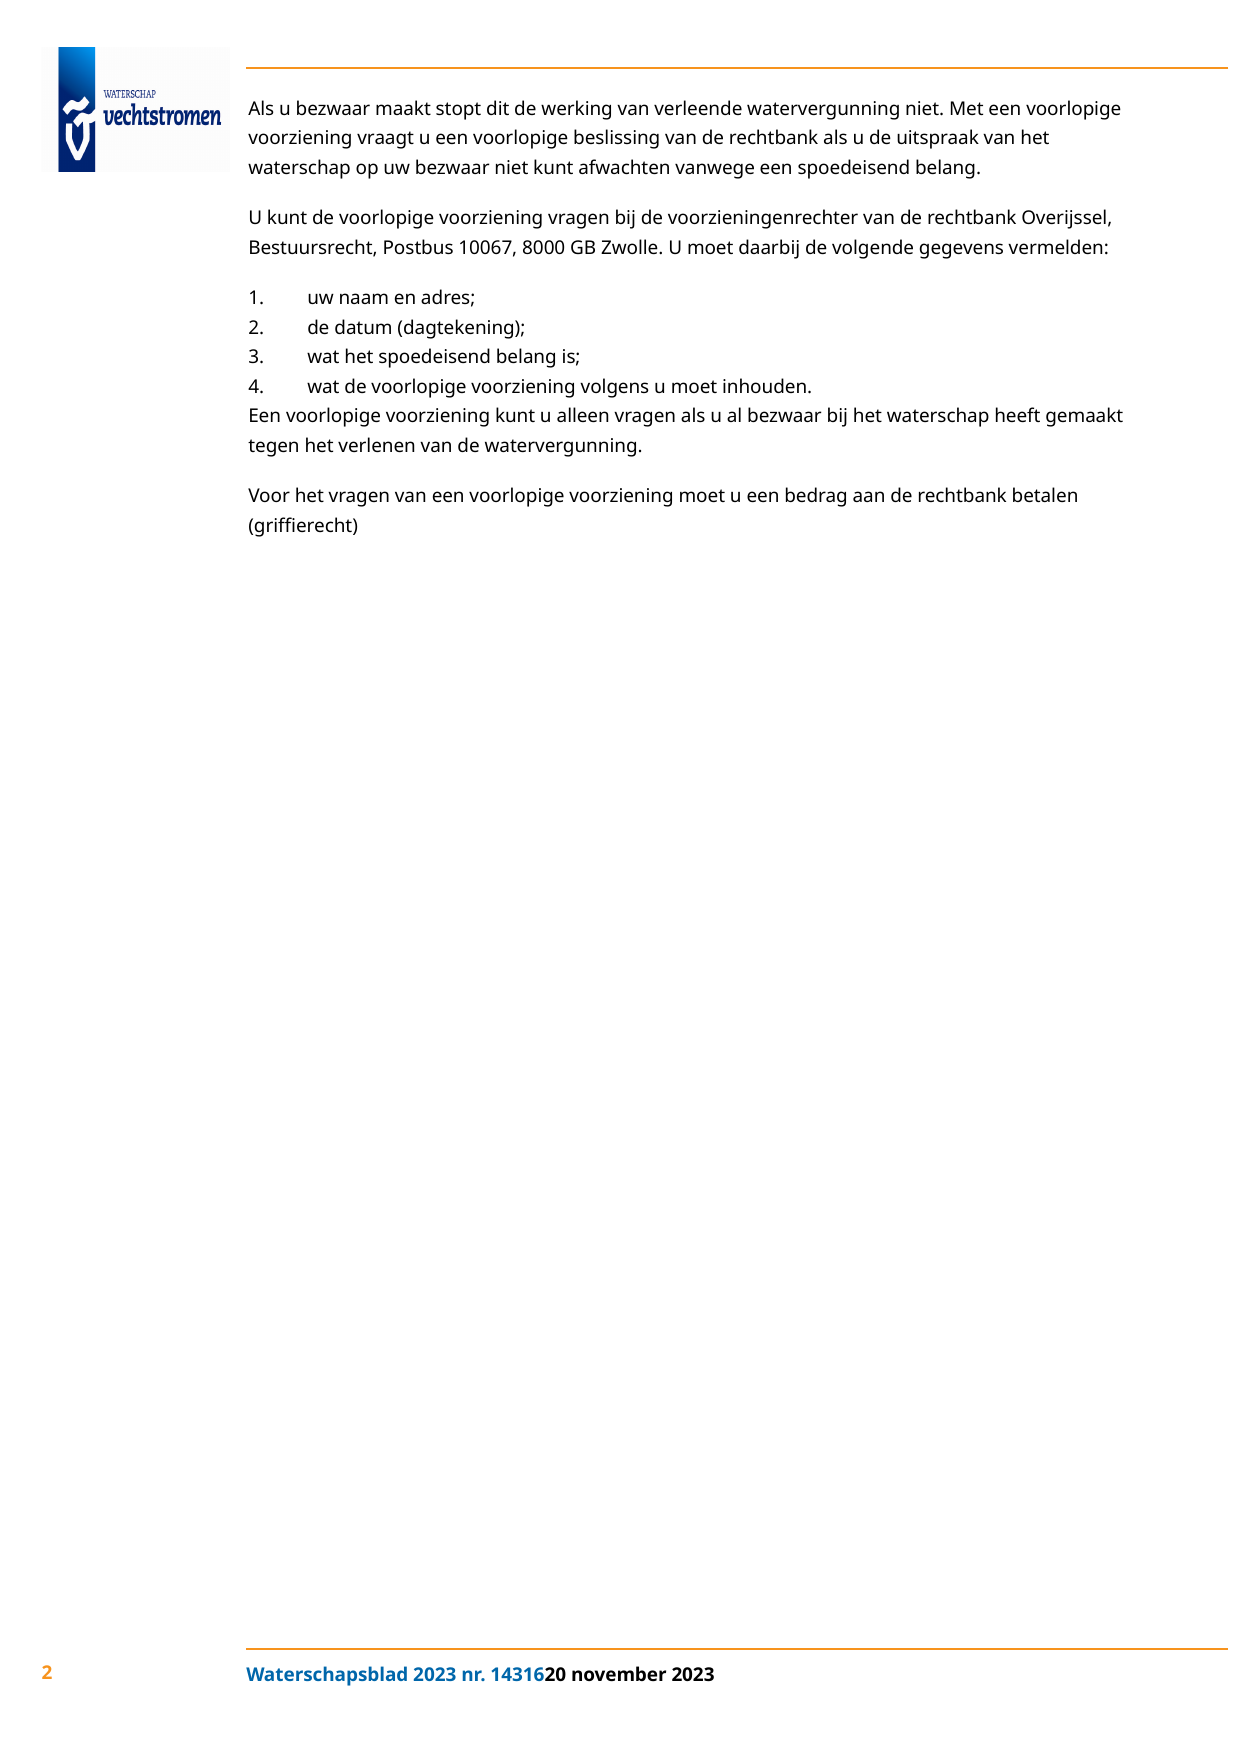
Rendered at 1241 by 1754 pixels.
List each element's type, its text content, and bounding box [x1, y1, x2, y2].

list wat het spoedeisend belang is; [248, 343, 1152, 369]
text Voor het vragen van een voorlopige voorziening moet u een bedrag aan de rechtbank betalen (griffierecht) [248, 483, 1152, 538]
picture [41, 47, 231, 172]
text Als u bezwaar maakt stopt dit de werking van verleende watervergunning niet. Met een voorlopige voorziening vraagt u een voorlopige beslissing van de rechtbank als u de uitspraak van het waterschap op uw bezwaar niet kunt afwachten vanwege een spoedeisend belang. [248, 95, 1152, 180]
list uw naam en adres; [248, 284, 1152, 310]
text Een voorlopige voorziening kunt u alleen vragen als u al bezwaar bij het waterschap heeft gemaakt tegen het verlenen van de watervergunning. [248, 403, 1152, 458]
list wat de voorlopige voorziening volgens u moet inhouden. [248, 373, 1152, 399]
list de datum (dagtekening); [248, 314, 1152, 340]
text U kunt de voorlopige voorziening vragen bij de voorzieningenrechter van de rechtbank Overijssel, Bestuursrecht, Postbus 10067, 8000 GB Zwolle. U moet daarbij de volgende gegevens vermelden: [248, 204, 1152, 260]
